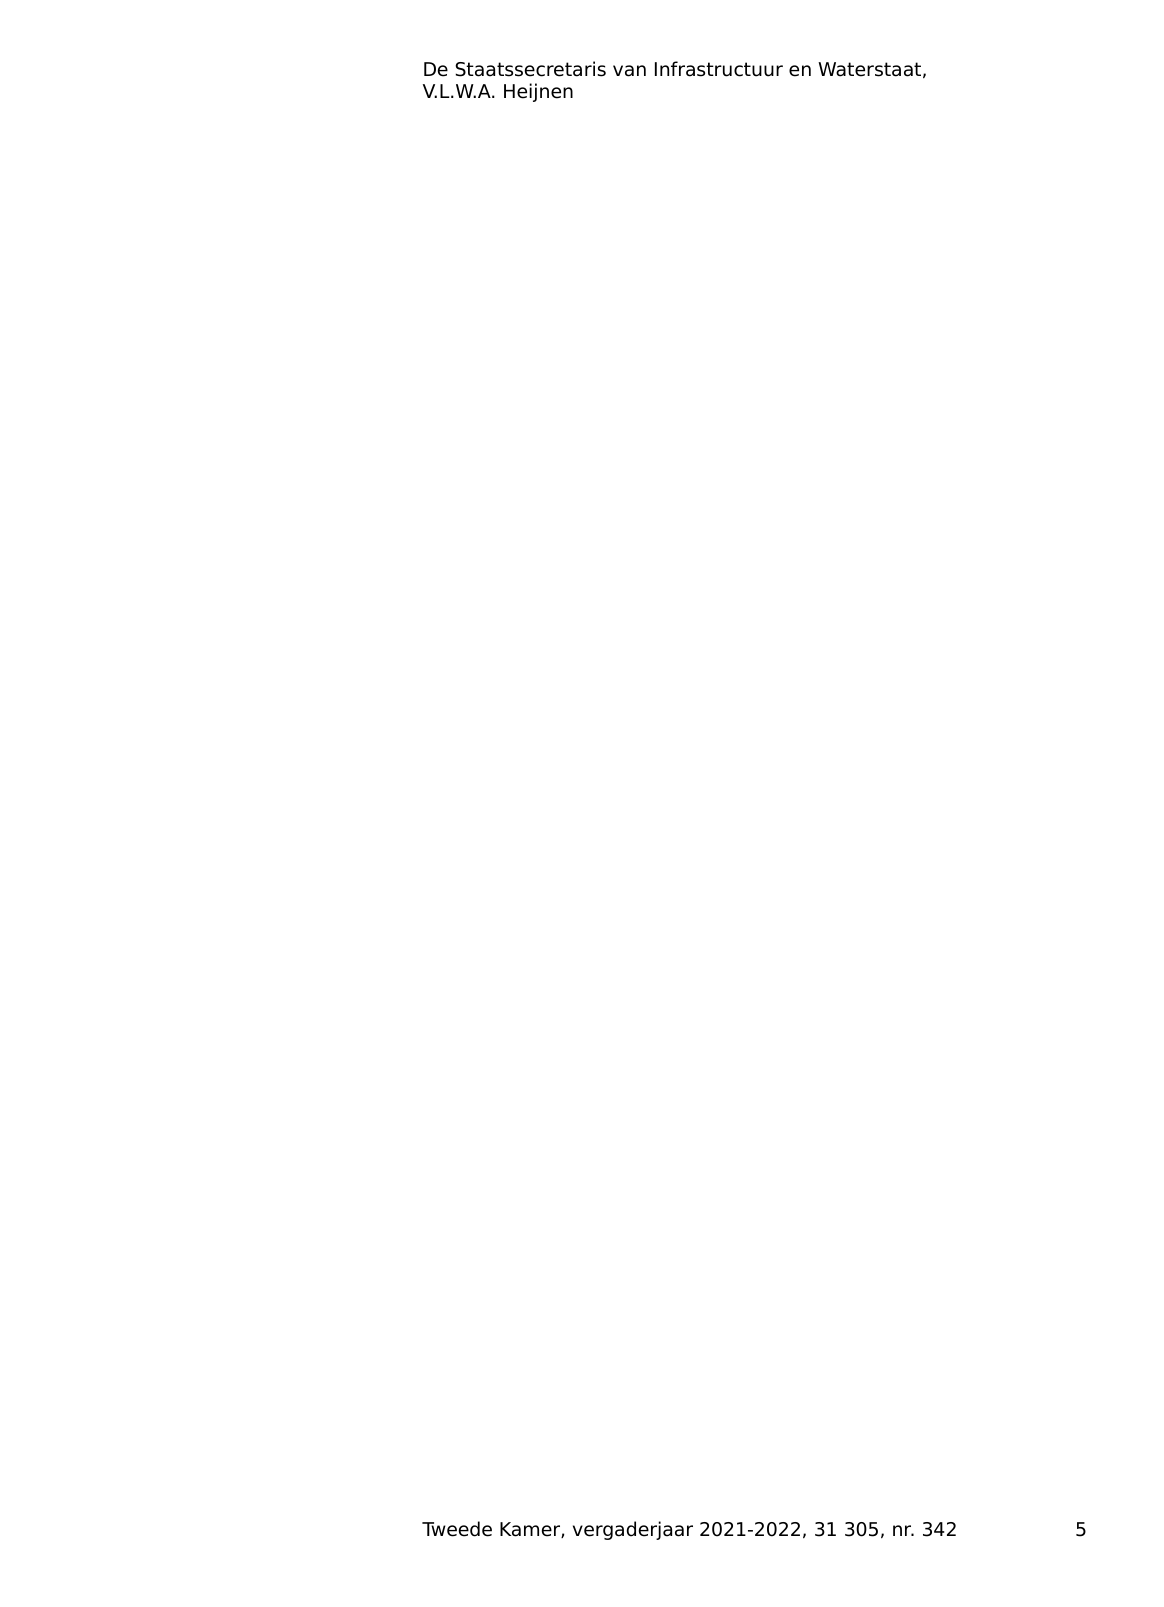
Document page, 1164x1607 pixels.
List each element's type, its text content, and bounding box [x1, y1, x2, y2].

text De Staatssecretaris van Infrastructuur en Waterstaat, V.L.W.A. Heijnen [422, 59, 1087, 103]
